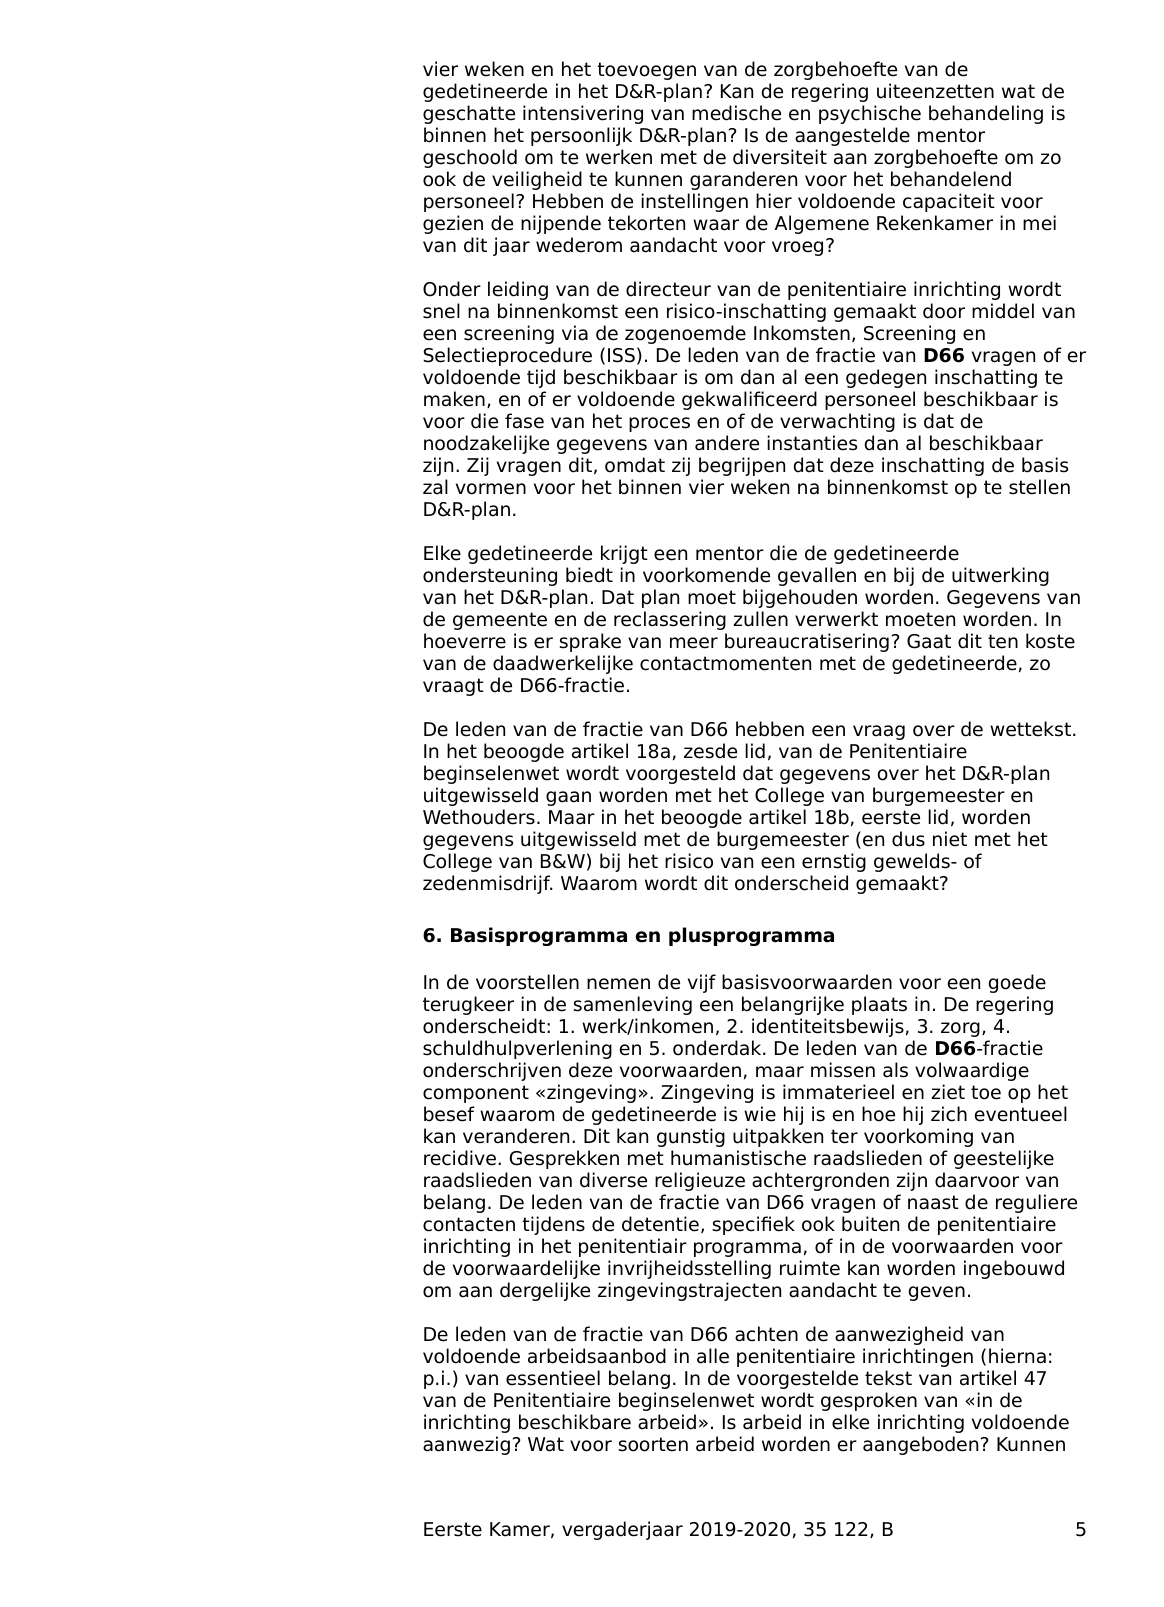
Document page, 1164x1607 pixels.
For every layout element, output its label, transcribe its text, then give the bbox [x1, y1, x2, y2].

text Onder leiding van de directeur van de penitentiaire inrichting wordt snel na binnenkomst een risico-inschatting gemaakt door middel van een screening via de zogenoemde Inkomsten, Screening en Selectieprocedure (ISS). De leden van de fractie van D66 vragen of er voldoende tijd beschikbaar is om dan al een gedegen inschatting te maken, en of er voldoende gekwalificeerd personeel beschikbaar is voor die fase van het proces en of de verwachting is dat de noodzakelijke gegevens van andere instanties dan al beschikbaar zijn. Zij vragen dit, omdat zij begrijpen dat deze inschatting de basis zal vormen voor het binnen vier weken na binnenkomst op te stellen D&R-plan. [422, 279, 1087, 521]
text In de voorstellen nemen de vijf basisvoorwaarden voor een goede terugkeer in de samenleving een belangrijke plaats in. De regering onderscheidt: 1. werk/inkomen, 2. identiteitsbewijs, 3. zorg, 4. schuldhulpverlening en 5. onderdak. De leden van de D66-fractie onderschrijven deze voorwaarden, maar missen als volwaardige component «zingeving». Zingeving is immaterieel en ziet toe op het besef waarom de gedetineerde is wie hij is en hoe hij zich eventueel kan veranderen. Dit kan gunstig uitpakken ter voorkoming van recidive. Gesprekken met humanistische raadslieden of geestelijke raadslieden van diverse religieuze achtergronden zijn daarvoor van belang. De leden van de fractie van D66 vragen of naast de reguliere contacten tijdens de detentie, specifiek ook buiten de penitentiaire inrichting in het penitentiair programma, of in de voorwaarden voor de voorwaardelijke invrijheidsstelling ruimte kan worden ingebouwd om aan dergelijke zingevingstrajecten aandacht te geven. [422, 972, 1087, 1302]
text De leden van de fractie van D66 achten de aanwezigheid van voldoende arbeidsaanbod in alle penitentiaire inrichtingen (hierna: p.i.) van essentieel belang. In de voorgestelde tekst van artikel 47 van de Penitentiaire beginselenwet wordt gesproken van «in de inrichting beschikbare arbeid». Is arbeid in elke inrichting voldoende aanwezig? Wat voor soorten arbeid worden er aangeboden? Kunnen [422, 1324, 1087, 1456]
subtitle 6. Basisprogramma en plusprogramma [422, 925, 1087, 947]
text Elke gedetineerde krijgt een mentor die de gedetineerde ondersteuning biedt in voorkomende gevallen en bij de uitwerking van het D&R-plan. Dat plan moet bijgehouden worden. Gegevens van de gemeente en de reclassering zullen verwerkt moeten worden. In hoeverre is er sprake van meer bureaucratisering? Gaat dit ten koste van de daadwerkelijke contactmomenten met de gedetineerde, zo vraagt de D66-fractie. [422, 543, 1087, 697]
text vier weken en het toevoegen van de zorgbehoefte van de gedetineerde in het D&R-plan? Kan de regering uiteenzetten wat de geschatte intensivering van medische en psychische behandeling is binnen het persoonlijk D&R-plan? Is de aangestelde mentor geschoold om te werken met de diversiteit aan zorgbehoefte om zo ook de veiligheid te kunnen garanderen voor het behandelend personeel? Hebben de instellingen hier voldoende capaciteit voor gezien de nijpende tekorten waar de Algemene Rekenkamer in mei van dit jaar wederom aandacht voor vroeg? [422, 59, 1087, 257]
text De leden van de fractie van D66 hebben een vraag over de wettekst. In het beoogde artikel 18a, zesde lid, van de Penitentiaire beginselenwet wordt voorgesteld dat gegevens over het D&R-plan uitgewisseld gaan worden met het College van burgemeester en Wethouders. Maar in het beoogde artikel 18b, eerste lid, worden gegevens uitgewisseld met de burgemeester (en dus niet met het College van B&W) bij het risico van een ernstig gewelds- of zedenmisdrijf. Waarom wordt dit onderscheid gemaakt? [422, 719, 1087, 895]
